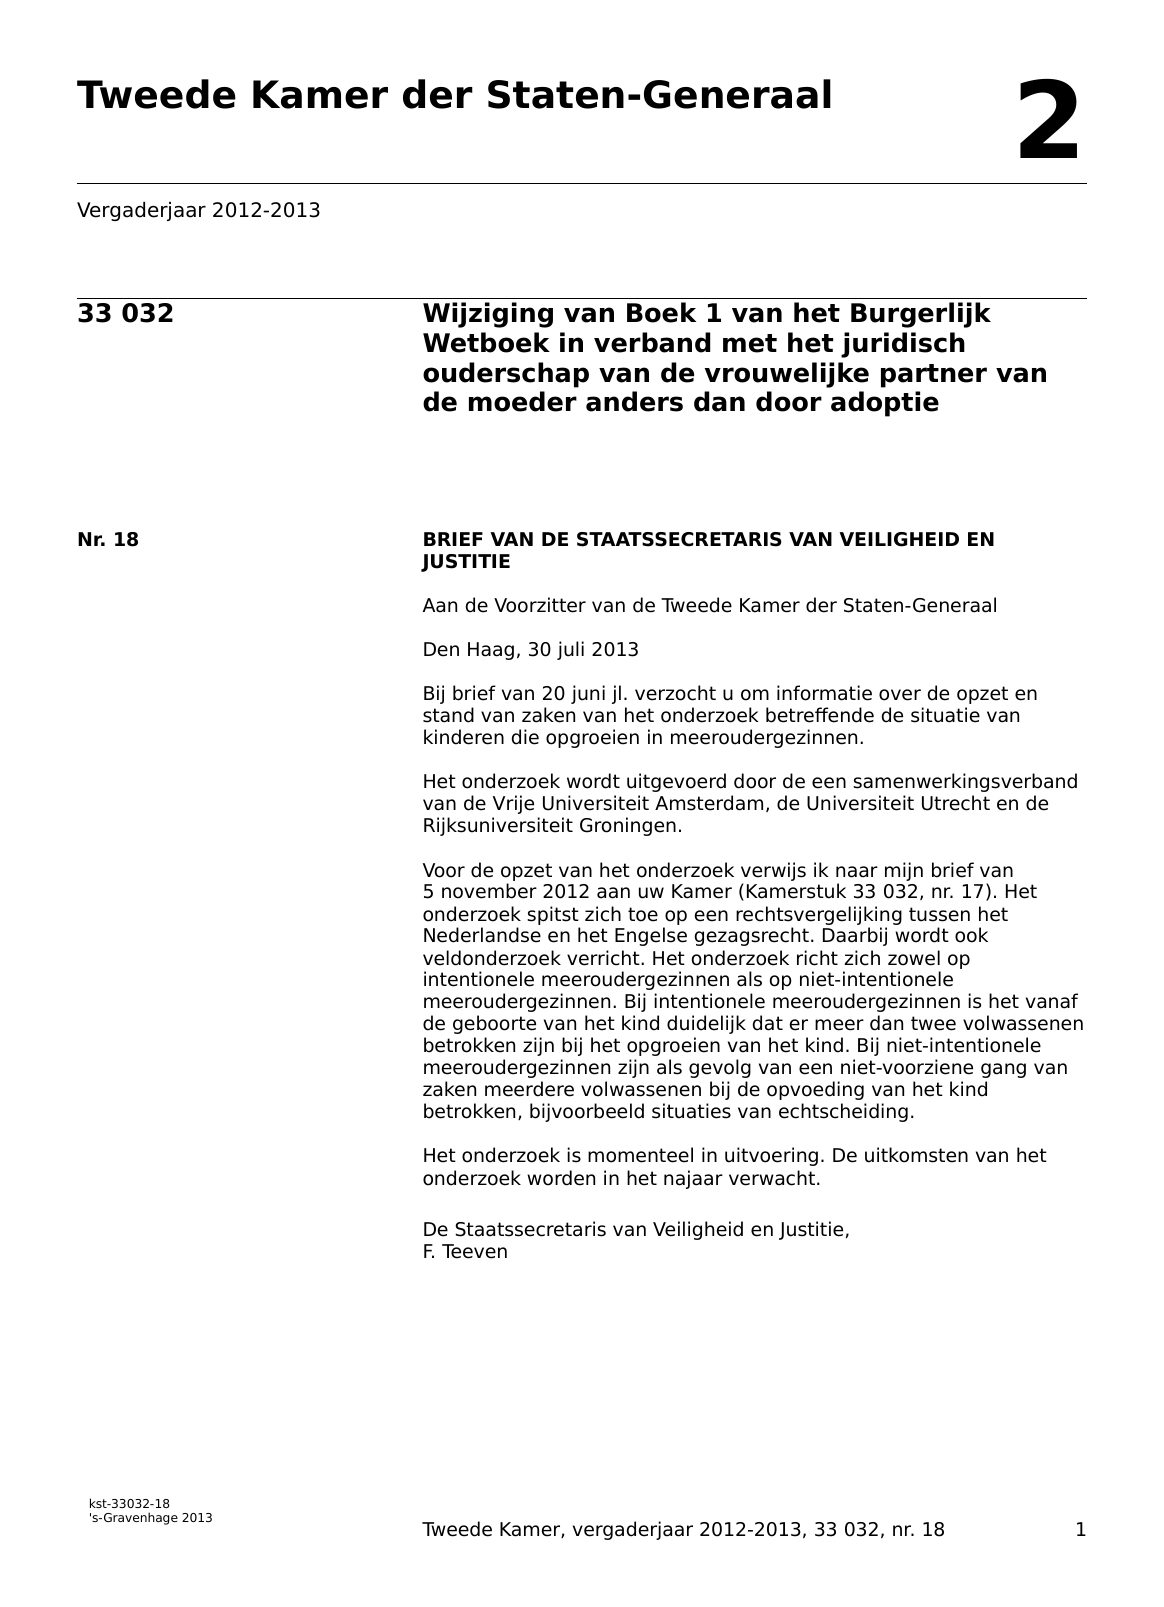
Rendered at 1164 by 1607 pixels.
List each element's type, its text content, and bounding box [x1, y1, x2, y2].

table_header Tweede Kamer der Staten-Generaal [77, 59, 886, 183]
text 's-Gravenhage 2013 [88, 1511, 323, 1525]
table_cell Vergaderjaar 2012-2013 [77, 184, 1087, 298]
text Bij brief van 20 juni jl. verzocht u om informatie over de opzet en stand van zaken van het onderzoek betreffende de situatie van kinderen die opgroeien in meeroudergezinnen. [422, 683, 1087, 749]
table_header 2 [886, 59, 1087, 183]
text Het onderzoek wordt uitgevoerd door de een samenwerkingsverband van de Vrije Universiteit Amsterdam, de Universiteit Utrecht en de Rijksuniversiteit Groningen. [422, 771, 1087, 837]
subtitle Nr. 18 BRIEF VAN DE STAATSSECRETARIS VAN VEILIGHEID EN JUSTITIE [77, 529, 1087, 573]
subtitle 33 032 Wijziging van Boek 1 van het Burgerlijk Wetboek in verband met het juridisch ouderschap van de vrouwelijke partner van de moeder anders dan door adoptie [77, 299, 1087, 418]
text Aan de Voorzitter van de Tweede Kamer der Staten-Generaal [422, 595, 1087, 617]
text kst-33032-18 [88, 1497, 323, 1511]
text Voor de opzet van het onderzoek verwijs ik naar mijn brief van 5 november 2012 aan uw Kamer (Kamerstuk 33 032, nr. 17). Het onderzoek spitst zich toe op een rechtsvergelijking tussen het Nederlandse en het Engelse gezagsrecht. Daarbij wordt ook veldonderzoek verricht. Het onderzoek richt zich zowel op intentionele meeroudergezinnen als op niet-intentionele meeroudergezinnen. Bij intentionele meeroudergezinnen is het vanaf de geboorte van het kind duidelijk dat er meer dan twee volwassenen betrokken zijn bij het opgroeien van het kind. Bij niet-intentionele meeroudergezinnen zijn als gevolg van een niet-voorziene gang van zaken meerdere volwassenen bij de opvoeding van het kind betrokken, bijvoorbeeld situaties van echtscheiding. [422, 859, 1087, 1123]
text Het onderzoek is momenteel in uitvoering. De uitkomsten van het onderzoek worden in het najaar verwacht. [422, 1145, 1087, 1189]
text De Staatssecretaris van Veiligheid en Justitie, F. Teeven [422, 1219, 1087, 1263]
text Den Haag, 30 juli 2013 [422, 639, 1087, 661]
